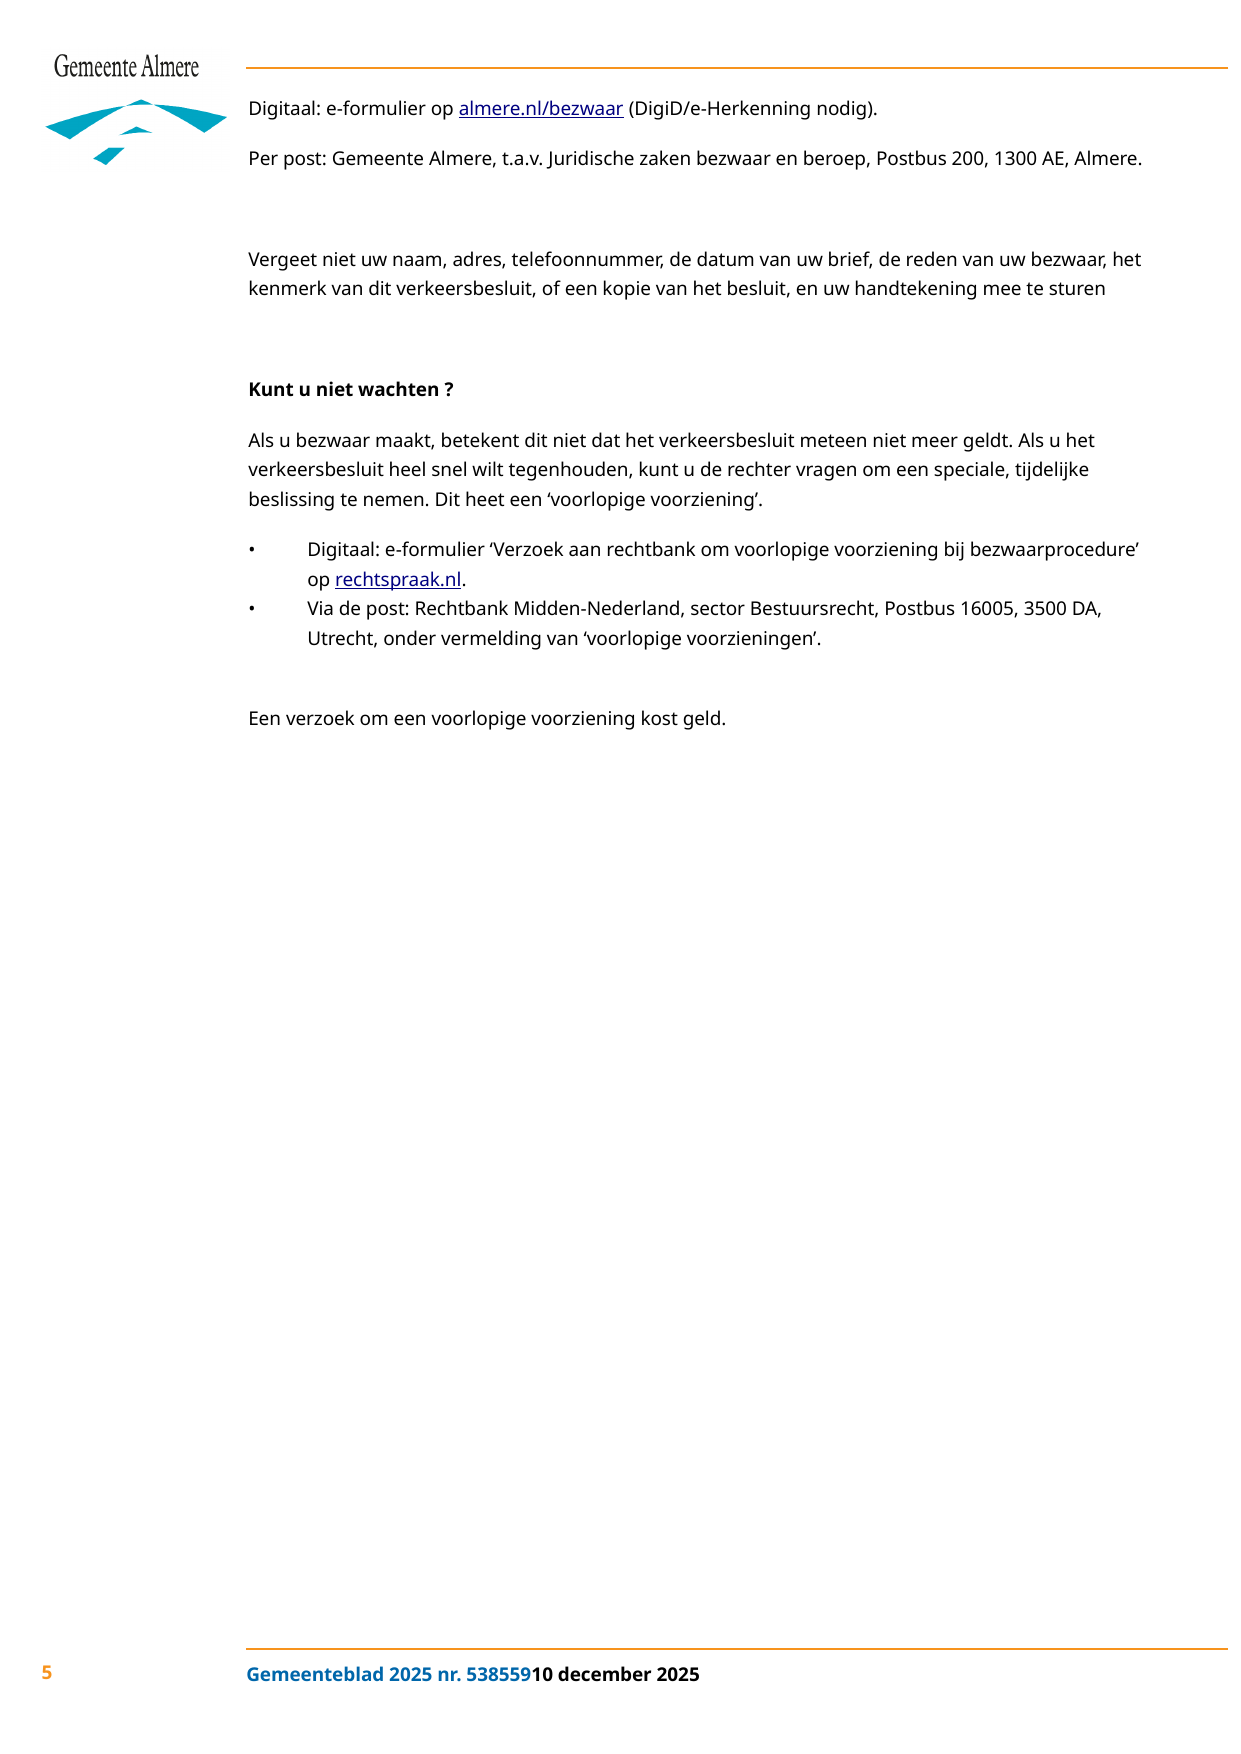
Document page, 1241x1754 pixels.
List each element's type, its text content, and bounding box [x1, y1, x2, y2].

text Per post: Gemeente Almere, t.a.v. Juridische zaken bezwaar en beroep, Postbus 200, 1300 AE, Almere. [248, 145, 1152, 171]
text Vergeet niet uw naam, adres, telefoonnummer, de datum van uw brief, de reden van uw bezwaar, het kenmerk van dit verkeersbesluit, of een kopie van het besluit, en uw handtekening mee te sturen [248, 246, 1152, 301]
list Via de post: Rechtbank Midden-Nederland, sector Bestuursrecht, Postbus 16005, 3500 DA, Utrecht, onder vermelding van ‘voorlopige voorzieningen’. [248, 596, 1152, 651]
text Digitaal: e-formulier op almere.nl/bezwaar (DigiD/e-Herkenning nodig). [248, 95, 1152, 121]
list Digitaal: e-formulier ‘Verzoek aan rechtbank om voorlopige voorziening bij bezwaarprocedure’ op rechtspraak.nl. [248, 536, 1152, 592]
picture [41, 47, 231, 172]
text Kunt u niet wachten ? [248, 376, 1152, 402]
text Als u bezwaar maakt, betekent dit niet dat het verkeersbesluit meteen niet meer geldt. Als u het verkeersbesluit heel snel wilt tegenhouden, kunt u de rechter vragen om een speciale, tijdelijke beslissing te nemen. Dit heet een ‘voorlopige voorziening’. [248, 427, 1152, 512]
text Een verzoek om een voorlopige voorziening kost geld. [248, 705, 1152, 731]
